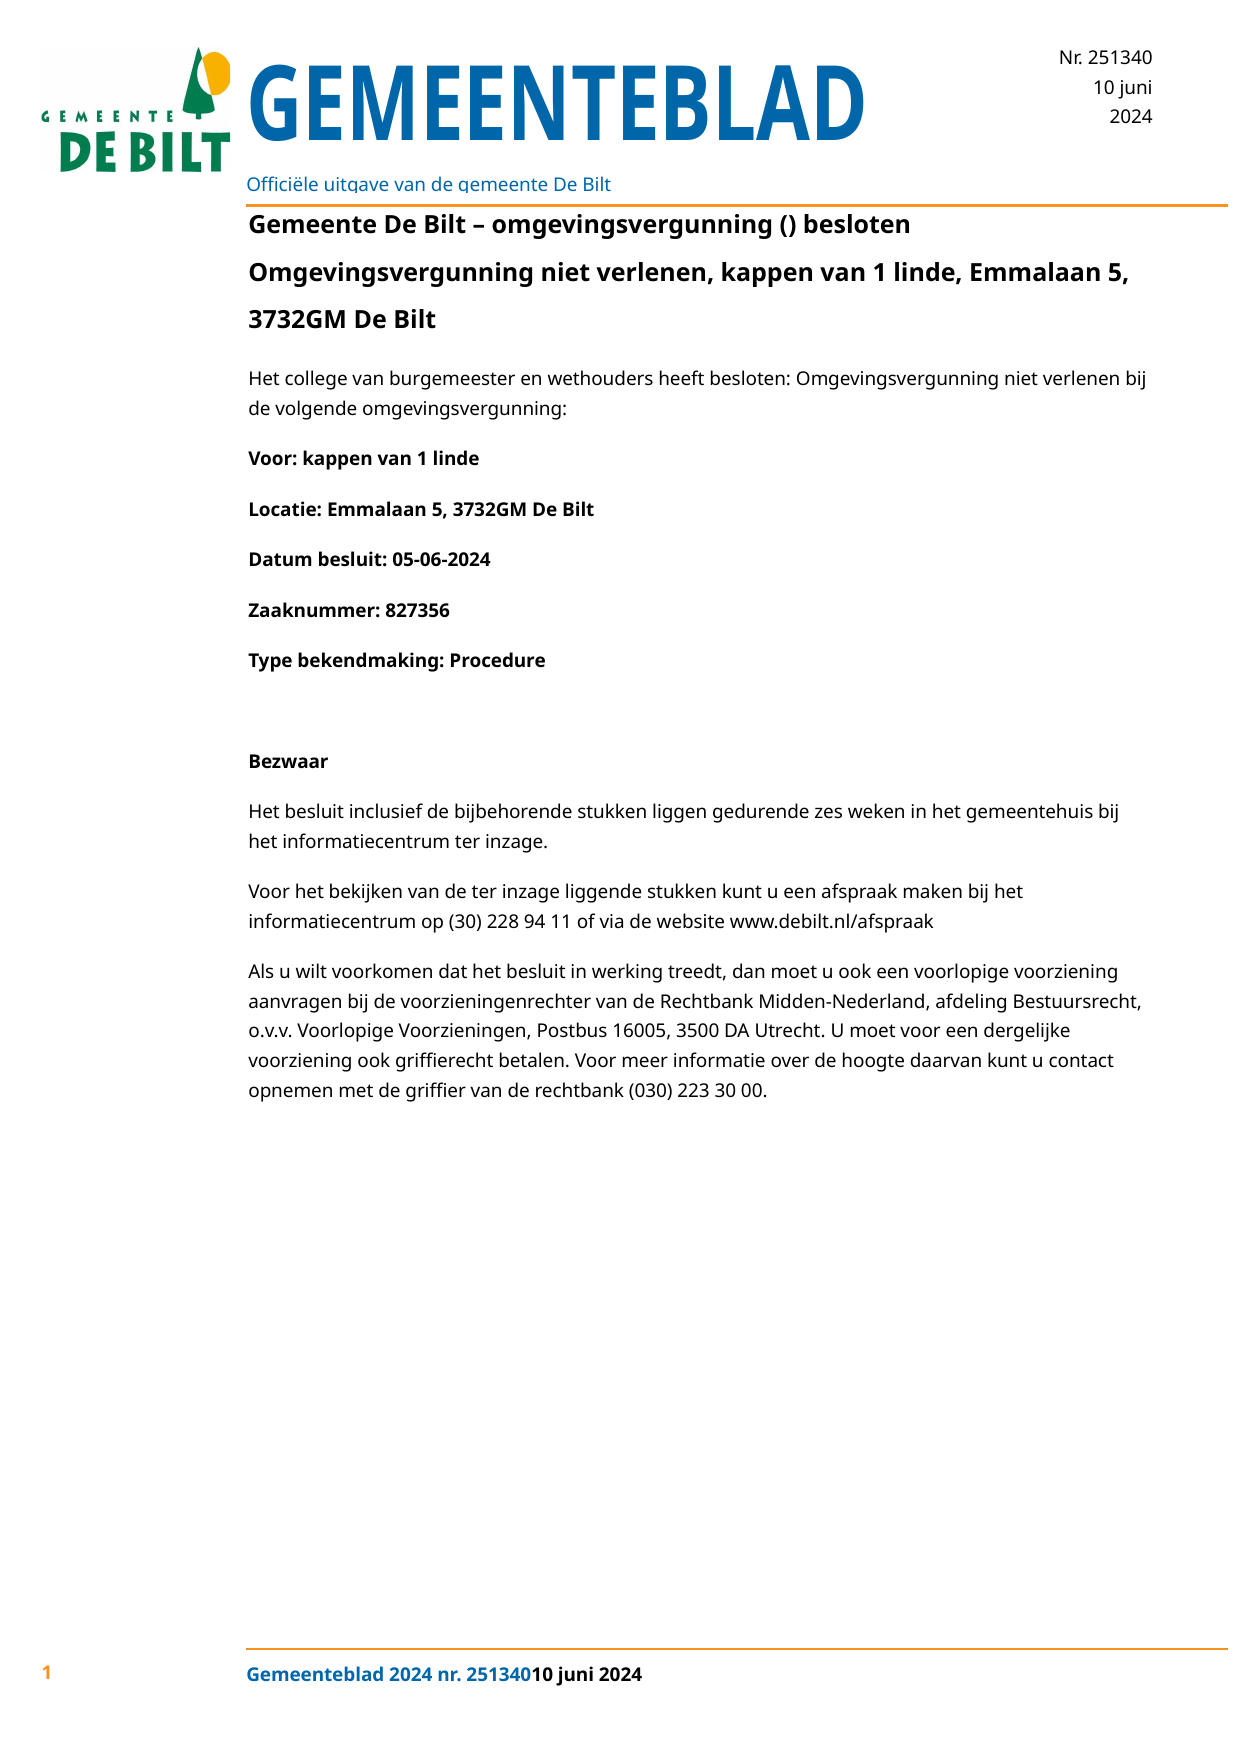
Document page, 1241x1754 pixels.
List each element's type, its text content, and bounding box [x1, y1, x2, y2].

text Gemeente De Bilt – omgevingsvergunning () besloten Omgevingsvergunning niet verlenen, kappen van 1 linde, Emmalaan 5, 3732GM De Bilt [248, 207, 1152, 336]
picture [41, 47, 231, 172]
text Voor: kappen van 1 linde [248, 446, 1152, 471]
text Bezwaar [248, 748, 1152, 774]
text Het besluit inclusief de bijbehorende stukken liggen gedurende zes weken in het gemeentehuis bij het informatiecentrum ter inzage. [248, 798, 1152, 854]
text Als u wilt voorkomen dat het besluit in werking treedt, dan moet u ook een voorlopige voorziening aanvragen bij de voorzieningenrechter van de Rechtbank Midden-Nederland, afdeling Bestuursrecht, o.v.v. Voorlopige Voorzieningen, Postbus 16005, 3500 DA Utrecht. U moet voor een dergelijke voorziening ook griffierecht betalen. Voor meer informatie over de hoogte daarvan kunt u contact opnemen met de griffier van de rechtbank (030) 223 30 00. [248, 958, 1152, 1102]
text Locatie: Emmalaan 5, 3732GM De Bilt [248, 496, 1152, 522]
text Het college van burgemeester en wethouders heeft besloten: Omgevingsvergunning niet verlenen bij de volgende omgevingsvergunning: [248, 366, 1152, 421]
text Zaaknummer: 827356 [248, 597, 1152, 622]
text Datum besluit: 05-06-2024 [248, 546, 1152, 572]
text Voor het bekijken van de ter inzage liggende stukken kunt u een afspraak maken bij het informatiecentrum op (30) 228 94 11 of via de website www.debilt.nl/afspraak [248, 878, 1152, 934]
text Type bekendmaking: Procedure [248, 647, 1152, 673]
